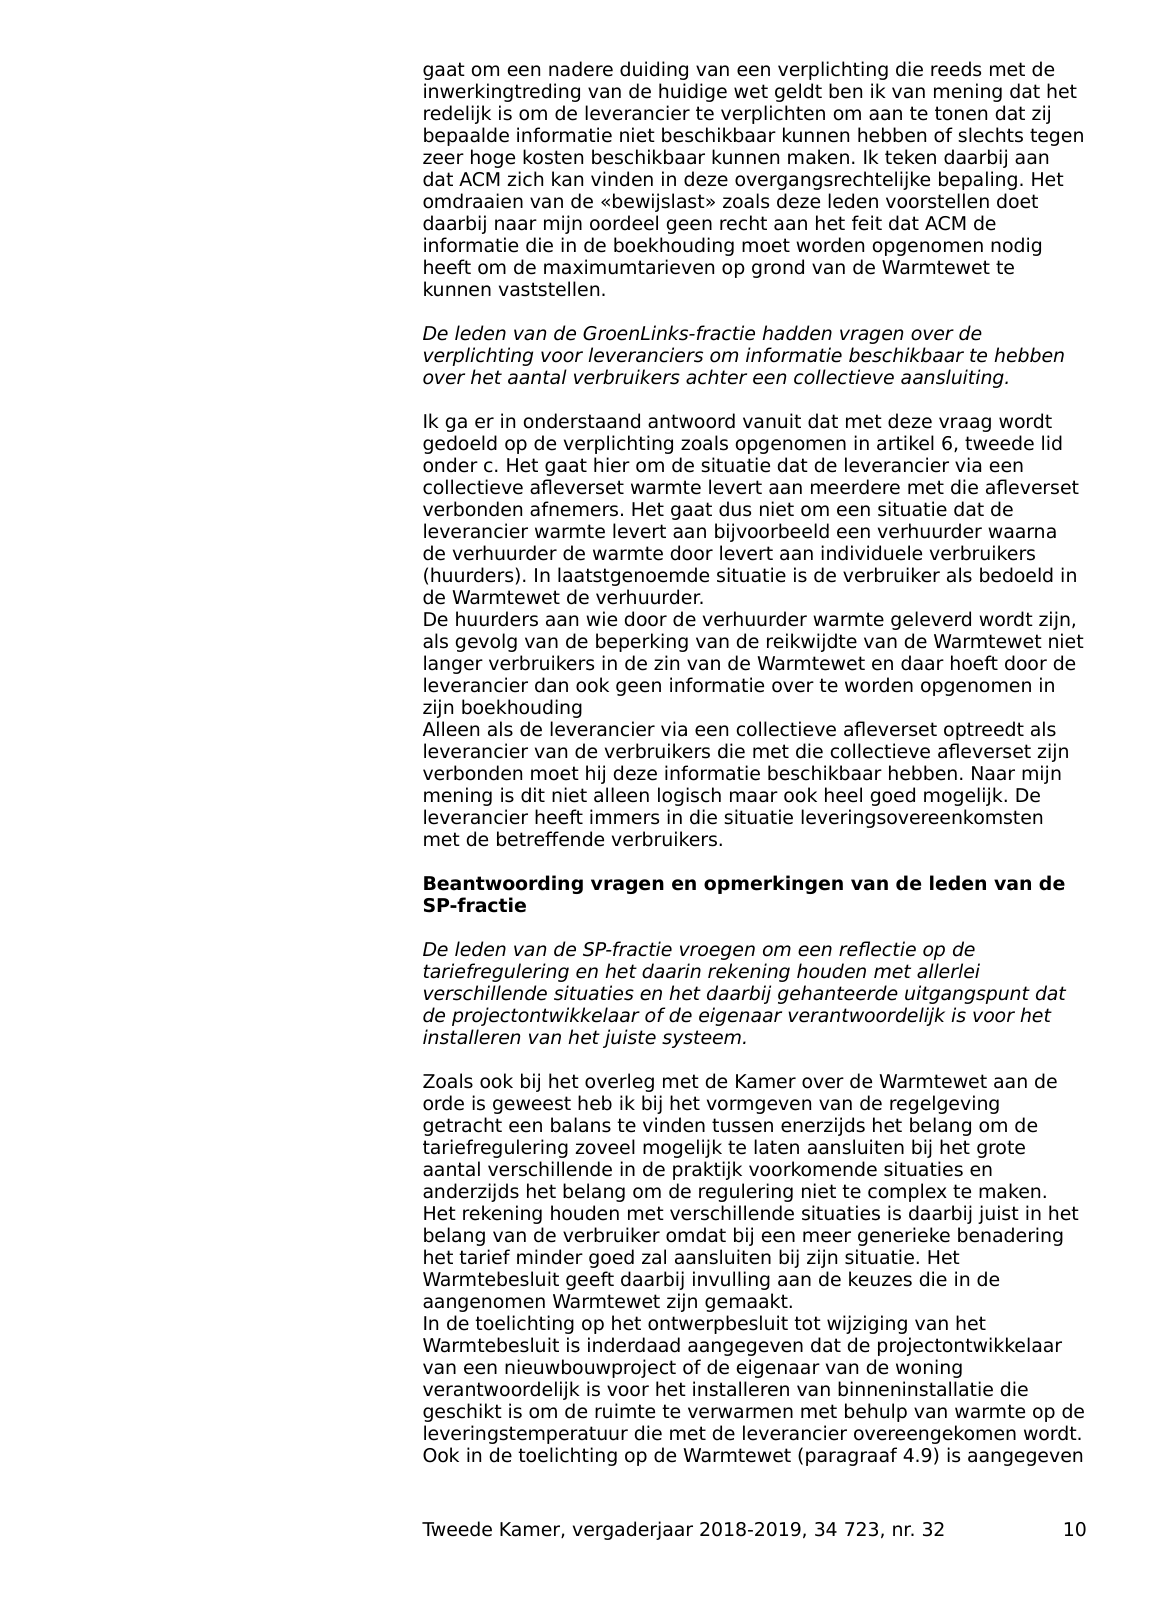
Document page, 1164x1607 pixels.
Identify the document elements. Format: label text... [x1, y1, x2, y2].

subtitle Beantwoording vragen en opmerkingen van de leden van de SP-fractie [422, 873, 1087, 917]
text Alleen als de leverancier via een collectieve afleverset optreedt als leverancier van de verbruikers die met die collectieve afleverset zijn verbonden moet hij deze informatie beschikbaar hebben. Naar mijn mening is dit niet alleen logisch maar ook heel goed mogelijk. De leverancier heeft immers in die situatie leveringsovereenkomsten met de betreffende verbruikers. [422, 719, 1087, 851]
text In de toelichting op het ontwerpbesluit tot wijziging van het Warmtebesluit is inderdaad aangegeven dat de projectontwikkelaar van een nieuwbouwproject of de eigenaar van de woning verantwoordelijk is voor het installeren van binneninstallatie die geschikt is om de ruimte te verwarmen met behulp van warmte op de leveringstemperatuur die met de leverancier overeengekomen wordt. Ook in de toelichting op de Warmtewet (paragraaf 4.9) is aangegeven [422, 1313, 1087, 1467]
text De huurders aan wie door de verhuurder warmte geleverd wordt zijn, als gevolg van de beperking van de reikwijdte van de Warmtewet niet langer verbruikers in de zin van de Warmtewet en daar hoeft door de leverancier dan ook geen informatie over te worden opgenomen in zijn boekhouding [422, 609, 1087, 719]
text De leden van de SP-fractie vroegen om een reflectie op de tariefregulering en het daarin rekening houden met allerlei verschillende situaties en het daarbij gehanteerde uitgangspunt dat de projectontwikkelaar of de eigenaar verantwoordelijk is voor het installeren van het juiste systeem. [422, 939, 1087, 1049]
text gaat om een nadere duiding van een verplichting die reeds met de inwerkingtreding van de huidige wet geldt ben ik van mening dat het redelijk is om de leverancier te verplichten om aan te tonen dat zij bepaalde informatie niet beschikbaar kunnen hebben of slechts tegen zeer hoge kosten beschikbaar kunnen maken. Ik teken daarbij aan dat ACM zich kan vinden in deze overgangsrechtelijke bepaling. Het omdraaien van de «bewijslast» zoals deze leden voorstellen doet daarbij naar mijn oordeel geen recht aan het feit dat ACM de informatie die in de boekhouding moet worden opgenomen nodig heeft om de maximumtarieven op grond van de Warmtewet te kunnen vaststellen. [422, 59, 1087, 301]
text Ik ga er in onderstaand antwoord vanuit dat met deze vraag wordt gedoeld op de verplichting zoals opgenomen in artikel 6, tweede lid onder c. Het gaat hier om de situatie dat de leverancier via een collectieve afleverset warmte levert aan meerdere met die afleverset verbonden afnemers. Het gaat dus niet om een situatie dat de leverancier warmte levert aan bijvoorbeeld een verhuurder waarna de verhuurder de warmte door levert aan individuele verbruikers (huurders). In laatstgenoemde situatie is de verbruiker als bedoeld in de Warmtewet de verhuurder. [422, 411, 1087, 609]
text De leden van de GroenLinks-fractie hadden vragen over de verplichting voor leveranciers om informatie beschikbaar te hebben over het aantal verbruikers achter een collectieve aansluiting. [422, 323, 1087, 389]
text Zoals ook bij het overleg met de Kamer over de Warmtewet aan de orde is geweest heb ik bij het vormgeven van de regelgeving getracht een balans te vinden tussen enerzijds het belang om de tariefregulering zoveel mogelijk te laten aansluiten bij het grote aantal verschillende in de praktijk voorkomende situaties en anderzijds het belang om de regulering niet te complex te maken. Het rekening houden met verschillende situaties is daarbij juist in het belang van de verbruiker omdat bij een meer generieke benadering het tarief minder goed zal aansluiten bij zijn situatie. Het Warmtebesluit geeft daarbij invulling aan de keuzes die in de aangenomen Warmtewet zijn gemaakt. [422, 1071, 1087, 1313]
